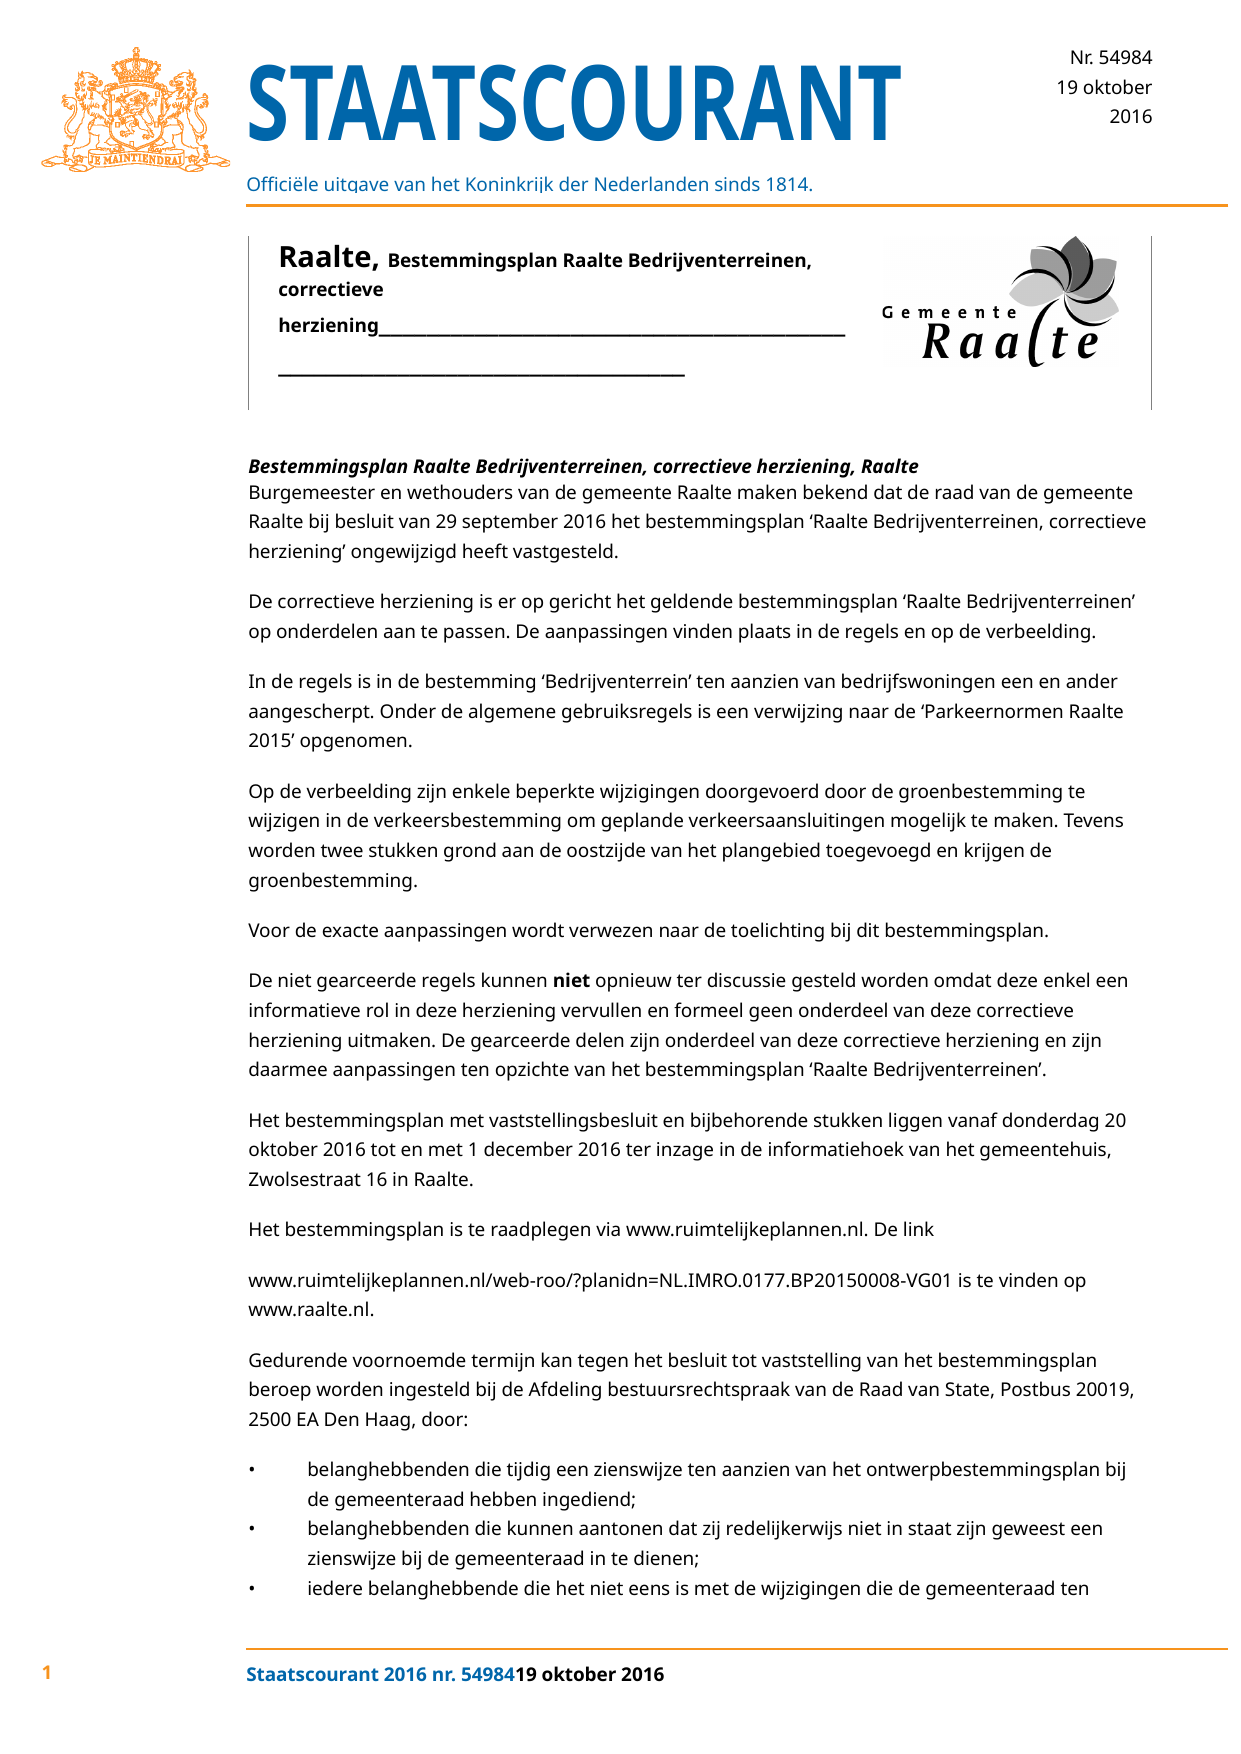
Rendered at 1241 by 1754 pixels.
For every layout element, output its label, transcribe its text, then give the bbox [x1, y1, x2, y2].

text Het bestemmingsplan met vaststellingsbesluit en bijbehorende stukken liggen vanaf donderdag 20 oktober 2016 tot en met 1 december 2016 ter inzage in de informatiehoek van het gemeentehuis, Zwolsestraat 16 in Raalte. [248, 1107, 1152, 1192]
picture [41, 47, 231, 172]
text In de regels is in de bestemming ‘Bedrijventerrein’ ten aanzien van bedrijfswoningen een en ander aangescherpt. Onder de algemene gebruiksregels is een verwijzing naar de ‘Parkeernormen Raalte 2015’ opgenomen. [248, 668, 1152, 753]
text De niet gearceerde regels kunnen niet opnieuw ter discussie gesteld worden omdat deze enkel een informatieve rol in deze herziening vervullen en formeel geen onderdeel van deze correctieve herziening uitmaken. De gearceerde delen zijn onderdeel van deze correctieve herziening en zijn daarmee aanpassingen ten opzichte van het bestemmingsplan ‘Raalte Bedrijventerreinen’. [248, 968, 1152, 1082]
text Op de verbeelding zijn enkele beperkte wijzigingen doorgevoerd door de groenbestemming te wijzigen in de verkeersbestemming om geplande verkeersaansluitingen mogelijk te maken. Tevens worden twee stukken grond aan de oostzijde van het plangebied toegevoegd en krijgen de groenbestemming. [248, 778, 1152, 893]
text Burgemeester en wethouders van de gemeente Raalte maken bekend dat de raad van de gemeente Raalte bij besluit van 29 september 2016 het bestemmingsplan ‘Raalte Bedrijventerreinen, correctieve herziening’ ongewijzigd heeft vastgesteld. [248, 479, 1152, 564]
text De correctieve herziening is er op gericht het geldende bestemmingsplan ‘Raalte Bedrijventerreinen’ op onderdelen aan te passen. De aanpassingen vinden plaats in de regels en op de verbeelding. [248, 588, 1152, 644]
text www.ruimtelijkeplannen.nl/web-roo/?planidn=NL.IMRO.0177.BP20150008-VG01 is te vinden op www.raalte.nl. [248, 1267, 1152, 1322]
text Voor de exacte aanpassingen wordt verwezen naar de toelichting bij dit bestemmingsplan. [248, 917, 1152, 943]
text Bestemmingsplan Raalte Bedrijventerreinen, correctieve herziening, Raalte [248, 453, 1152, 479]
picture [882, 236, 1119, 367]
text Het bestemmingsplan is te raadplegen via www.ruimtelijkeplannen.nl. De link [248, 1216, 1152, 1242]
table_header Raalte, Bestemmingsplan Raalte Bedrijventerreinen, correctieve herziening_________________________________________________________________________ [249, 236, 850, 410]
list belanghebbenden die tijdig een zienswijze ten aanzien van het ontwerpbestemmingsplan bij de gemeenteraad hebben ingediend; [248, 1456, 1152, 1512]
list iedere belanghebbende die het niet eens is met de wijzigingen die de gemeenteraad ten [248, 1575, 1152, 1601]
table_header [850, 236, 1151, 410]
list belanghebbenden die kunnen aantonen dat zij redelijkerwijs niet in staat zijn geweest een zienswijze bij de gemeenteraad in te dienen; [248, 1516, 1152, 1571]
text Gedurende voornoemde termijn kan tegen het besluit tot vaststelling van het bestemmingsplan beroep worden ingesteld bij de Afdeling bestuursrechtspraak van de Raad van State, Postbus 20019, 2500 EA Den Haag, door: [248, 1347, 1152, 1432]
